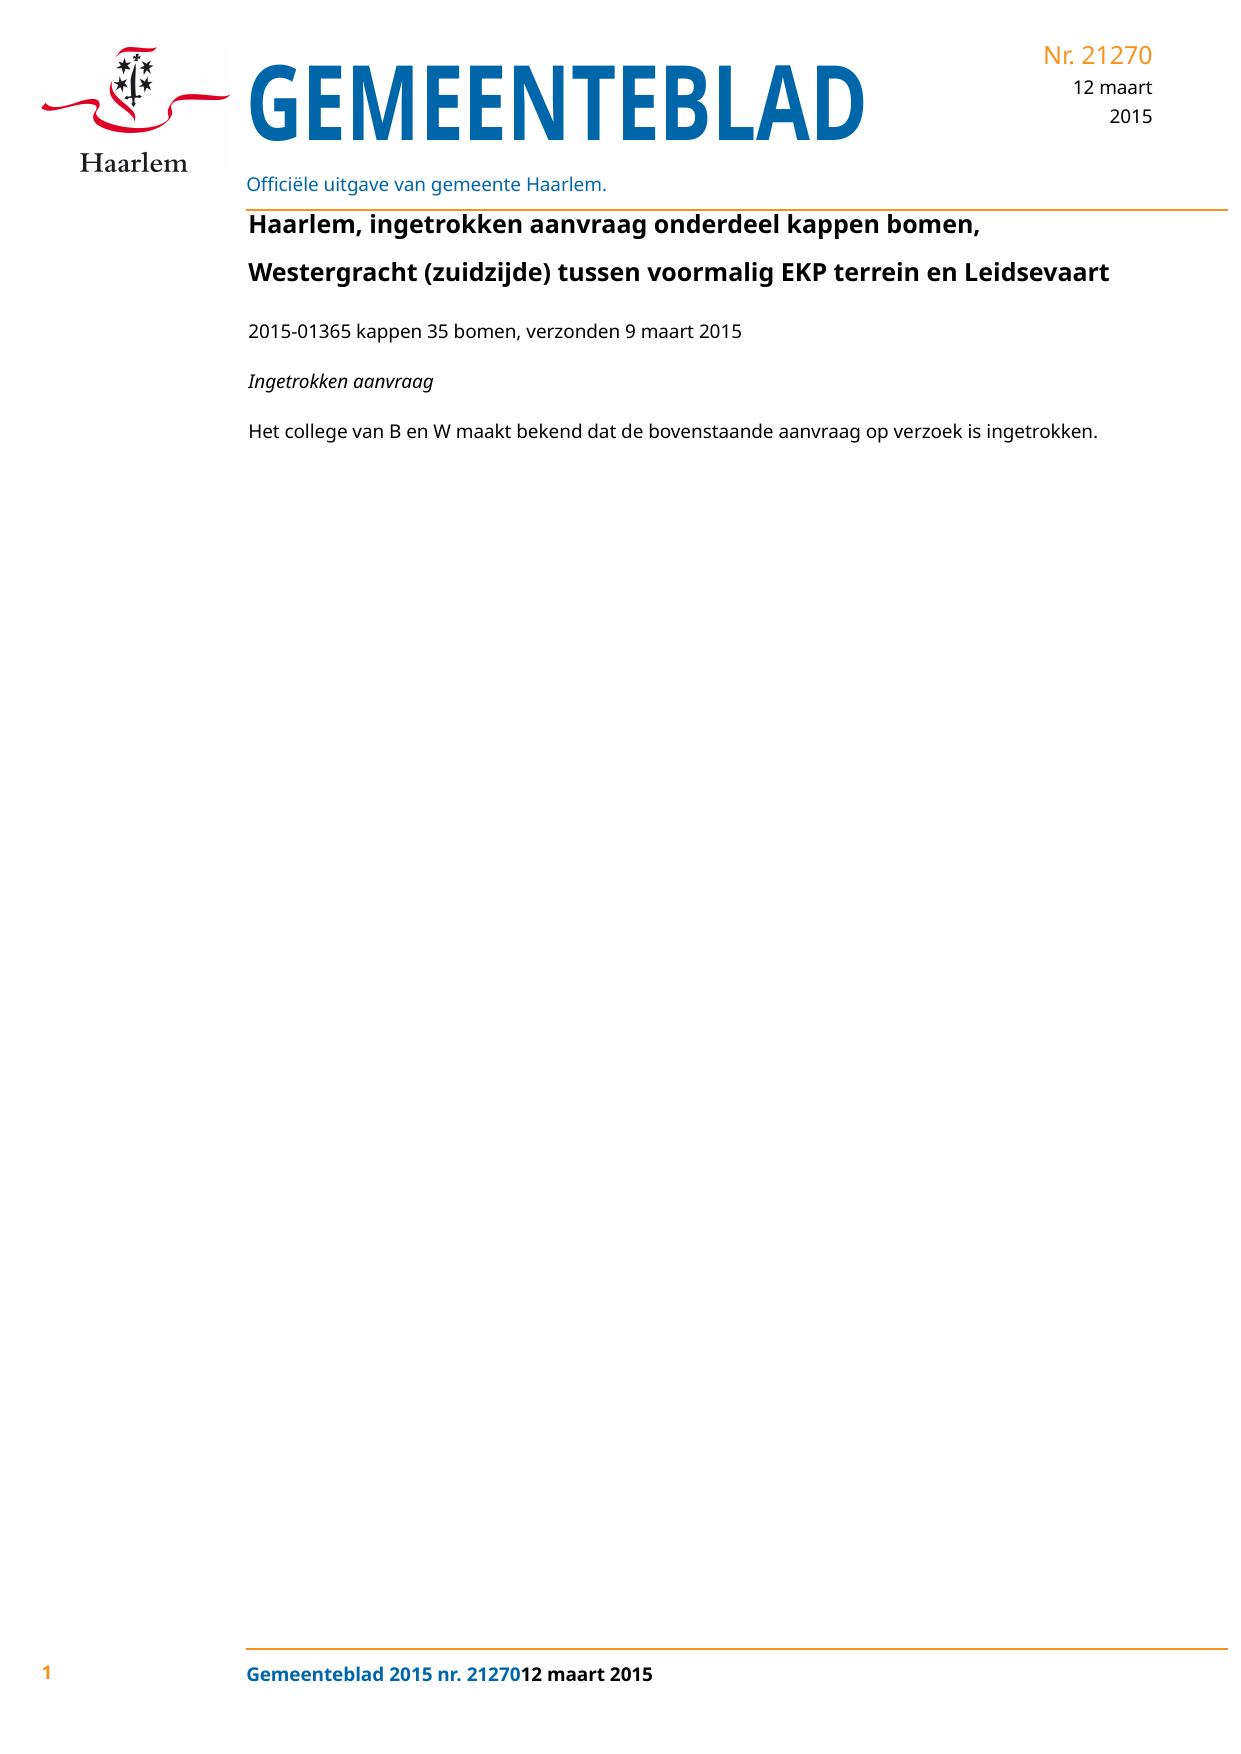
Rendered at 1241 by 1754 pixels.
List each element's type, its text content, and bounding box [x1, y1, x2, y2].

text Ingetrokken aanvraag [248, 368, 1152, 394]
text Het college van B en W maakt bekend dat de bovenstaande aanvraag op verzoek is ingetrokken. [248, 419, 1152, 444]
text 2015-01365 kappen 35 bomen, verzonden 9 maart 2015 [248, 318, 1152, 344]
text Haarlem, ingetrokken aanvraag onderdeel kappen bomen, Westergracht (zuidzijde) tussen voormalig EKP terrein en Leidsevaart [248, 211, 1152, 288]
picture [41, 47, 231, 172]
